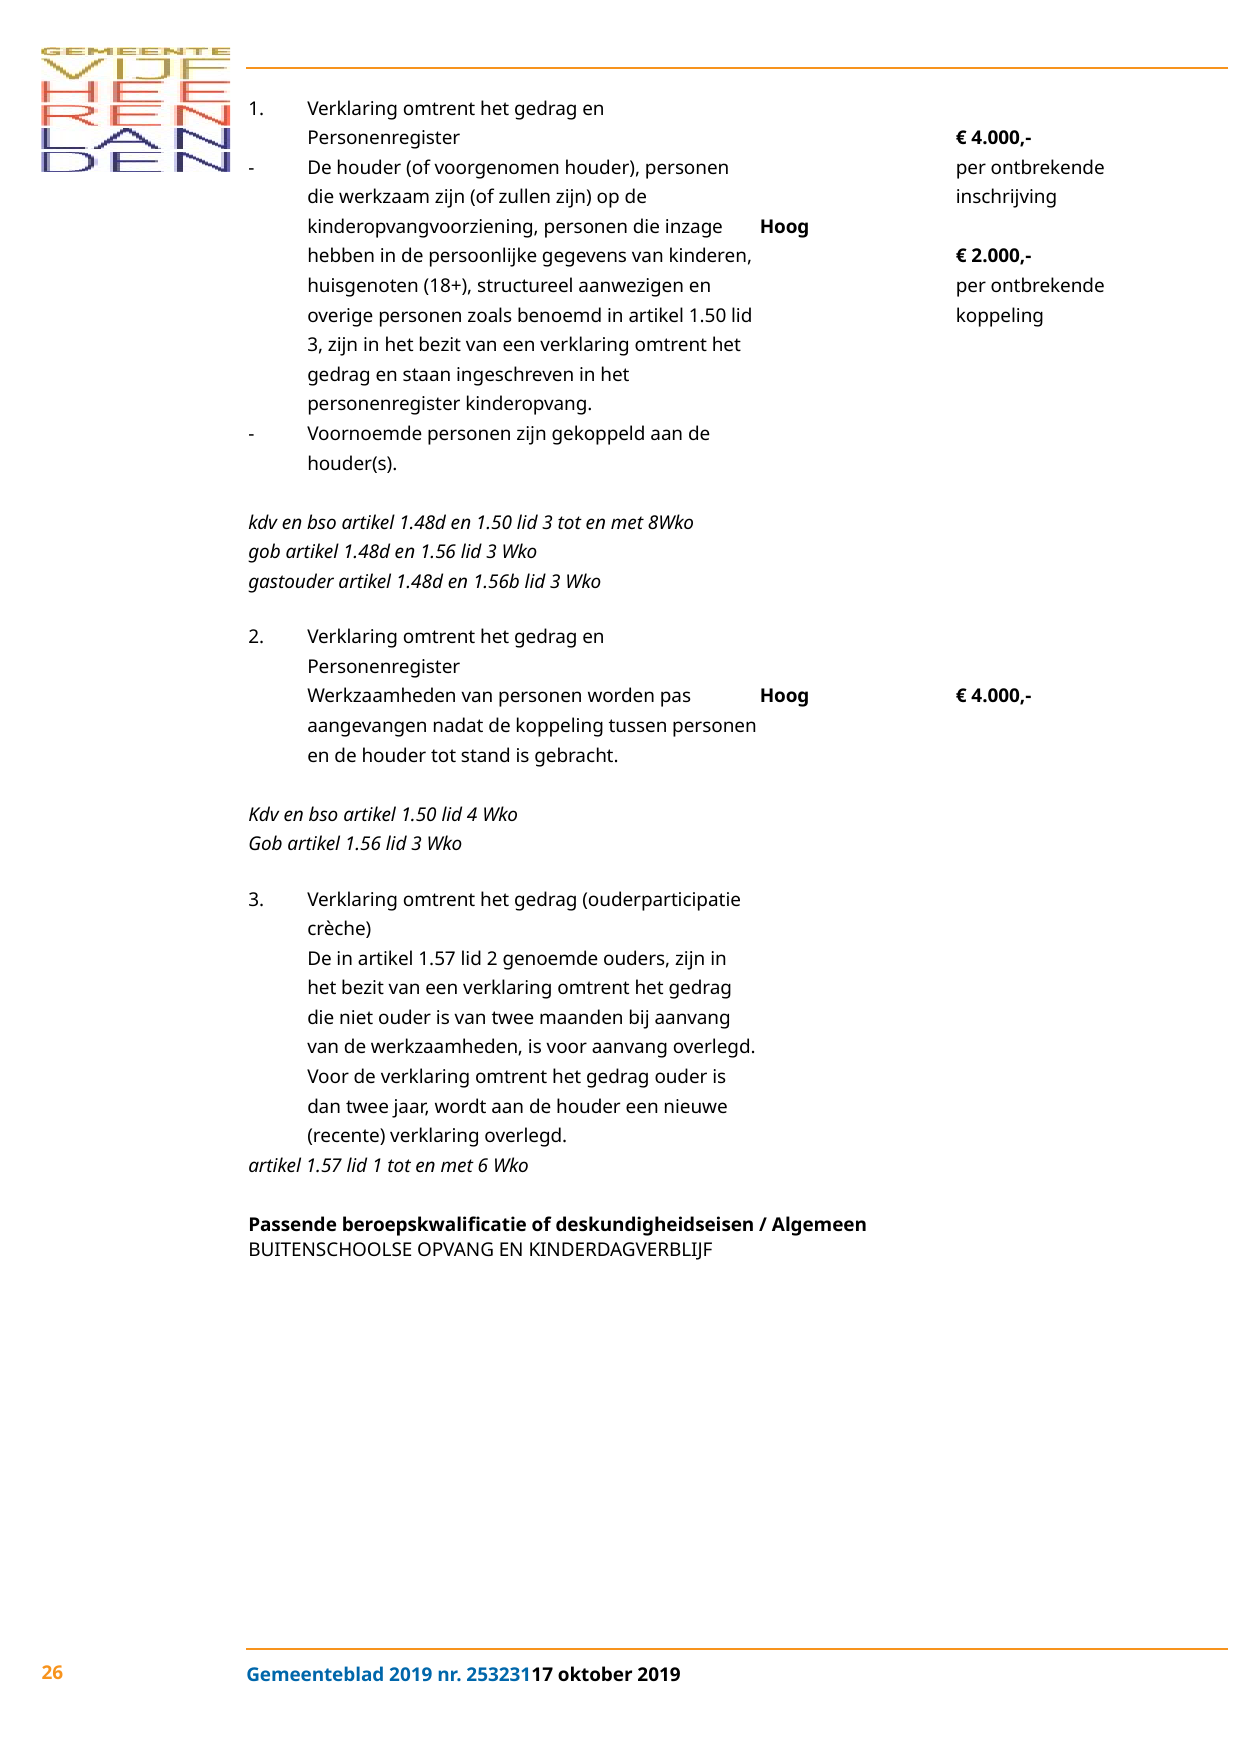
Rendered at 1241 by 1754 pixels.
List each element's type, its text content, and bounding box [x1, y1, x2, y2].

table_cell € 4.000,- [956, 624, 1152, 886]
table_cell [760, 886, 956, 1178]
table_cell Hoog [760, 95, 956, 623]
picture [41, 47, 231, 172]
table_cell BUITENSCHOOLSE OPVANG EN KINDERDAGVERBLIJF [248, 1236, 1152, 1262]
table_cell Verklaring omtrent het gedrag en Personenregister De houder (of voorgenomen houder), personen die werkzaam zijn (of zullen zijn) op de kinderopvangvoorziening, personen die inzage hebben in de persoonlijke gegevens van kinderen, huisgenoten (18+), structureel aanwezigen en overige personen zoals benoemd in artikel 1.50 lid 3, zijn in het bezit van een verklaring omtrent het gedrag en staan ingeschreven in het personenregister kinderopvang. Voornoemde personen zijn gekoppeld aan de houder(s). kdv en bso artikel 1.48d en 1.50 lid 3 tot en met 8Wko gob artikel 1.48d en 1.56 lid 3 Wko gastouder artikel 1.48d en 1.56b lid 3 Wko [248, 95, 759, 623]
table_cell € 4.000,- per ontbrekende inschrijving € 2.000,- per ontbrekende koppeling [956, 95, 1152, 623]
table_cell Verklaring omtrent het gedrag (ouderparticipatie crèche) De in artikel 1.57 lid 2 genoemde ouders, zijn in het bezit van een verklaring omtrent het gedrag die niet ouder is van twee maanden bij aanvang van de werkzaamheden, is voor aanvang overlegd. Voor de verklaring omtrent het gedrag ouder is dan twee jaar, wordt aan de houder een nieuwe (recente) verklaring overlegd. artikel 1.57 lid 1 tot en met 6 Wko [248, 886, 759, 1178]
table_cell Hoog [760, 624, 956, 886]
table_cell Verklaring omtrent het gedrag en Personenregister Werkzaamheden van personen worden pas aangevangen nadat de koppeling tussen personen en de houder tot stand is gebracht. Kdv en bso artikel 1.50 lid 4 Wko Gob artikel 1.56 lid 3 Wko [248, 624, 759, 886]
table_cell [956, 886, 1152, 1178]
table_header Passende beroepskwalificatie of deskundigheidseisen / Algemeen [248, 1211, 1152, 1236]
